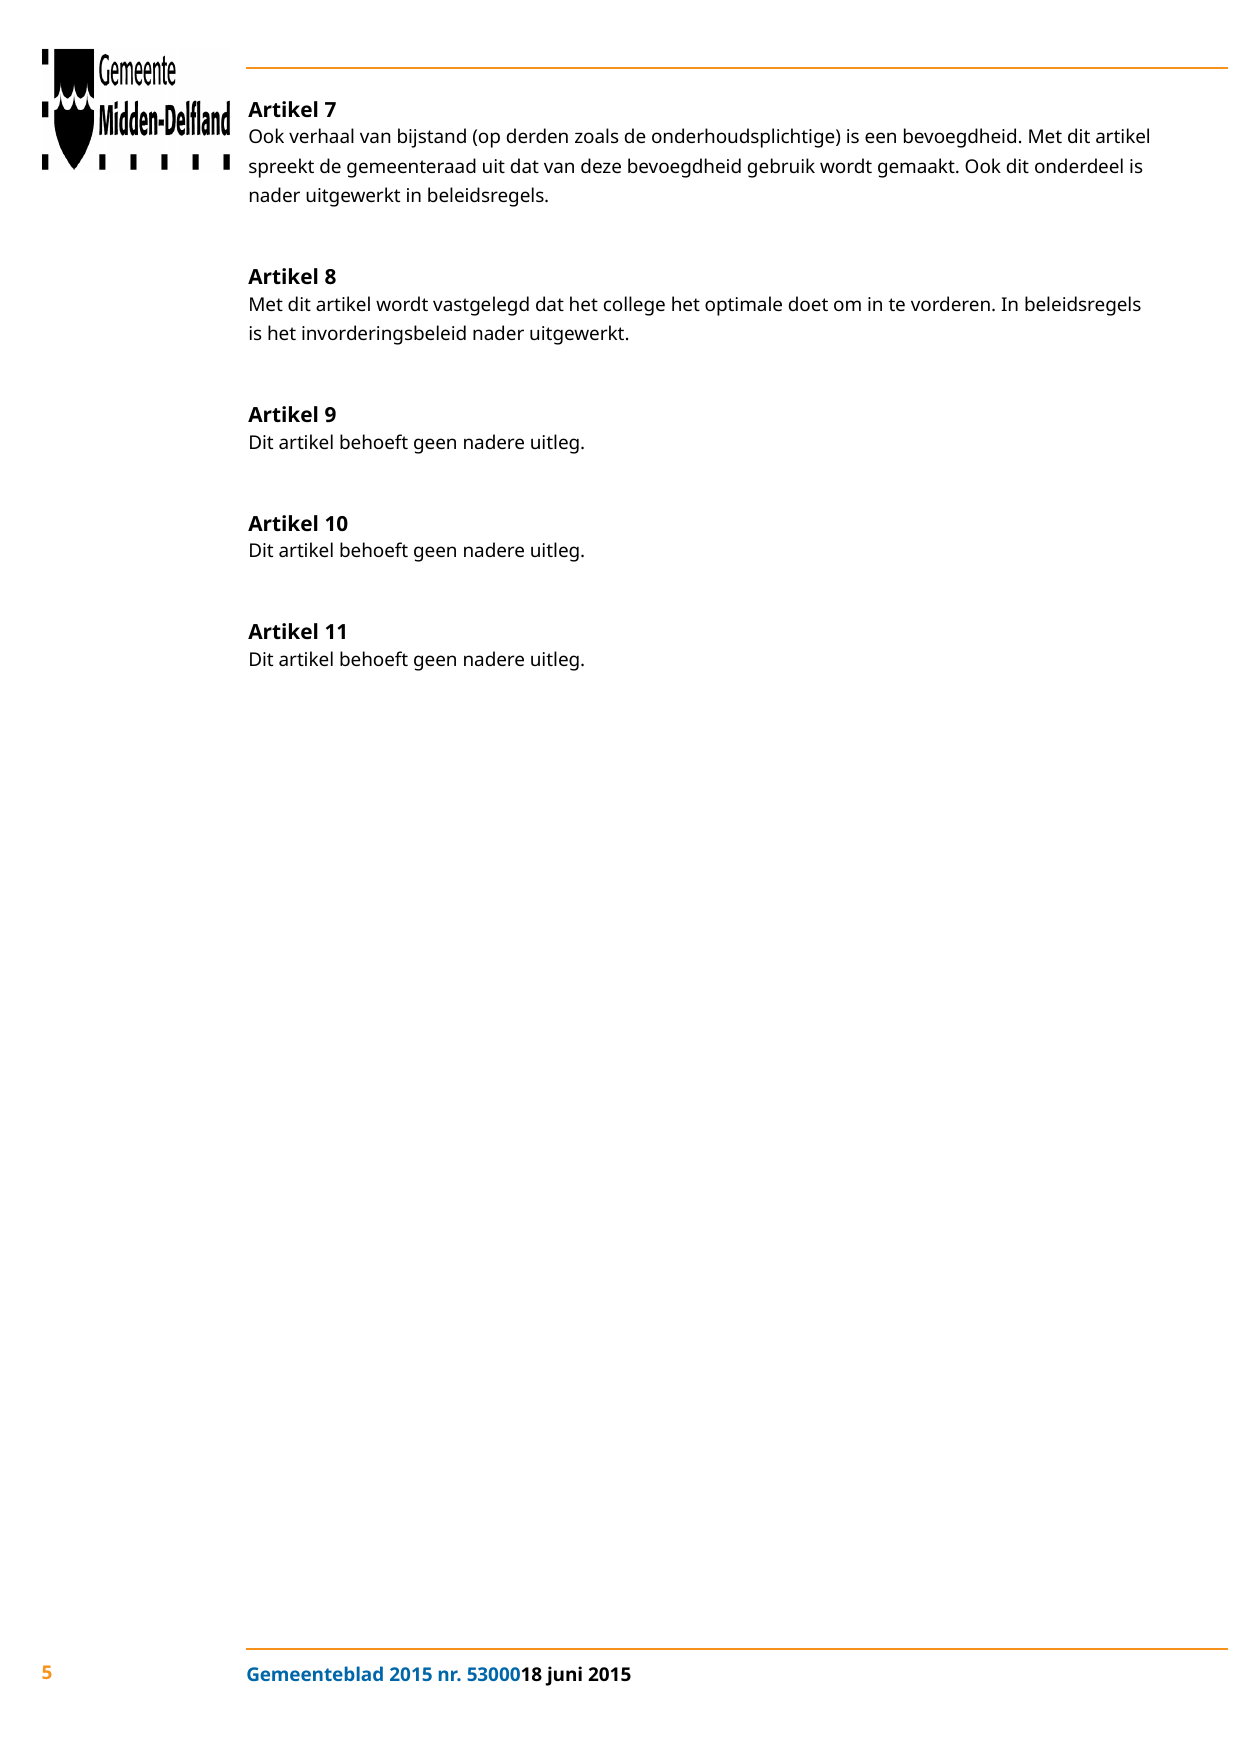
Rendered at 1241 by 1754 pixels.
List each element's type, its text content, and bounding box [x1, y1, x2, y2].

text Artikel 10 [248, 509, 1152, 537]
picture [41, 47, 231, 172]
text Artikel 9 [248, 400, 1152, 429]
text Ook verhaal van bijstand (op derden zoals de onderhoudsplichtige) is een bevoegdheid. Met dit artikel spreekt de gemeenteraad uit dat van deze bevoegdheid gebruik wordt gemaakt. Ook dit onderdeel is nader uitgewerkt in beleidsregels. [248, 123, 1152, 208]
text Dit artikel behoeft geen nadere uitleg. [248, 429, 1152, 454]
text Dit artikel behoeft geen nadere uitleg. [248, 646, 1152, 671]
text Artikel 11 [248, 617, 1152, 646]
text Artikel 8 [248, 262, 1152, 291]
text Dit artikel behoeft geen nadere uitleg. [248, 537, 1152, 563]
text Met dit artikel wordt vastgelegd dat het college het optimale doet om in te vorderen. In beleidsregels is het invorderingsbeleid nader uitgewerkt. [248, 291, 1152, 346]
text Artikel 7 [248, 95, 1152, 123]
